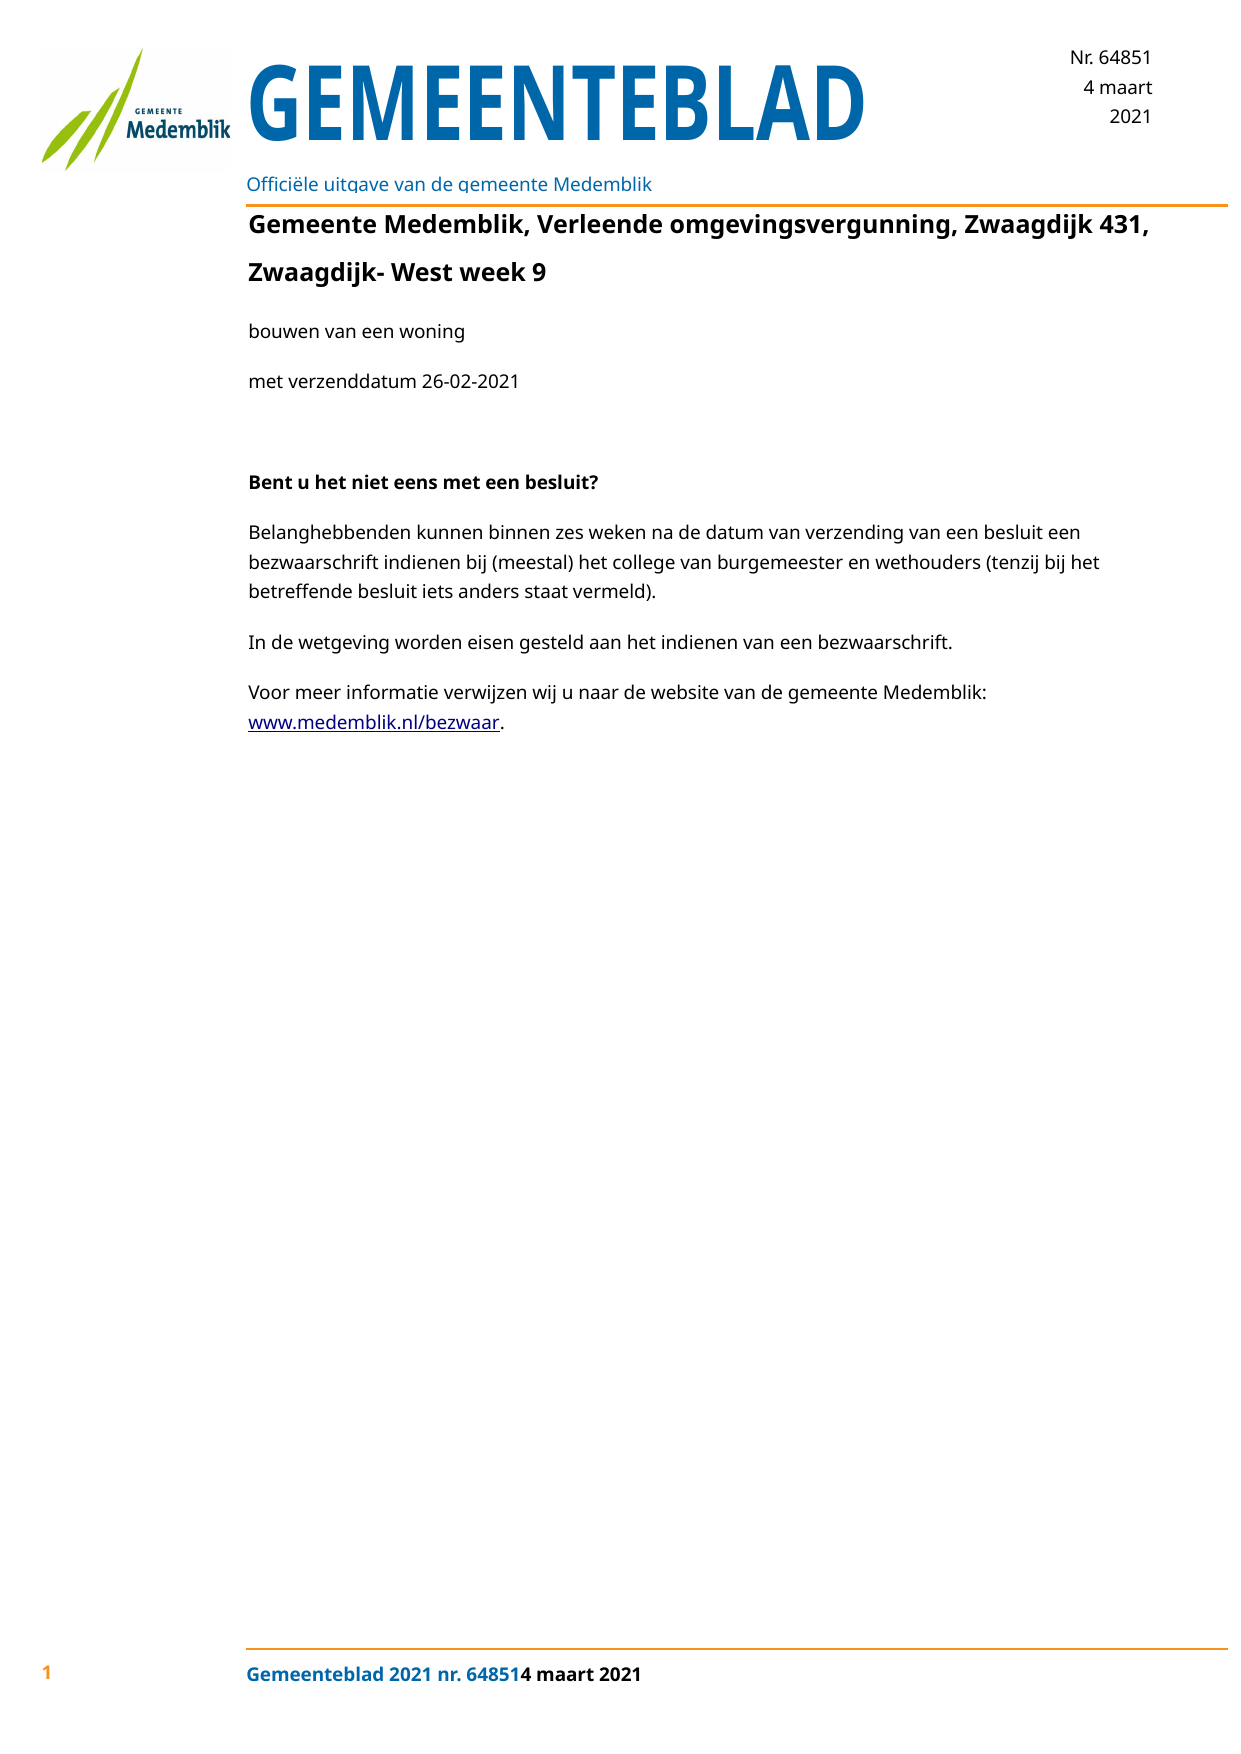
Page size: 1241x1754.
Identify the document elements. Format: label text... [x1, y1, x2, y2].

text Gemeente Medemblik, Verleende omgevingsvergunning, Zwaagdijk 431, Zwaagdijk- West week 9 [248, 207, 1152, 288]
text met verzenddatum 26-02-2021 [248, 368, 1152, 394]
picture [41, 47, 231, 172]
text Belanghebbenden kunnen binnen zes weken na de datum van verzending van een besluit een bezwaarschrift indienen bij (meestal) het college van burgemeester en wethouders (tenzij bij het betreffende besluit iets anders staat vermeld). [248, 519, 1152, 604]
text bouwen van een woning [248, 318, 1152, 344]
text In de wetgeving worden eisen gesteld aan het indienen van een bezwaarschrift. [248, 629, 1152, 655]
text Voor meer informatie verwijzen wij u naar de website van de gemeente Medemblik: www.medemblik.nl/bezwaar. [248, 679, 1152, 735]
text Bent u het niet eens met een besluit? [248, 469, 1152, 495]
